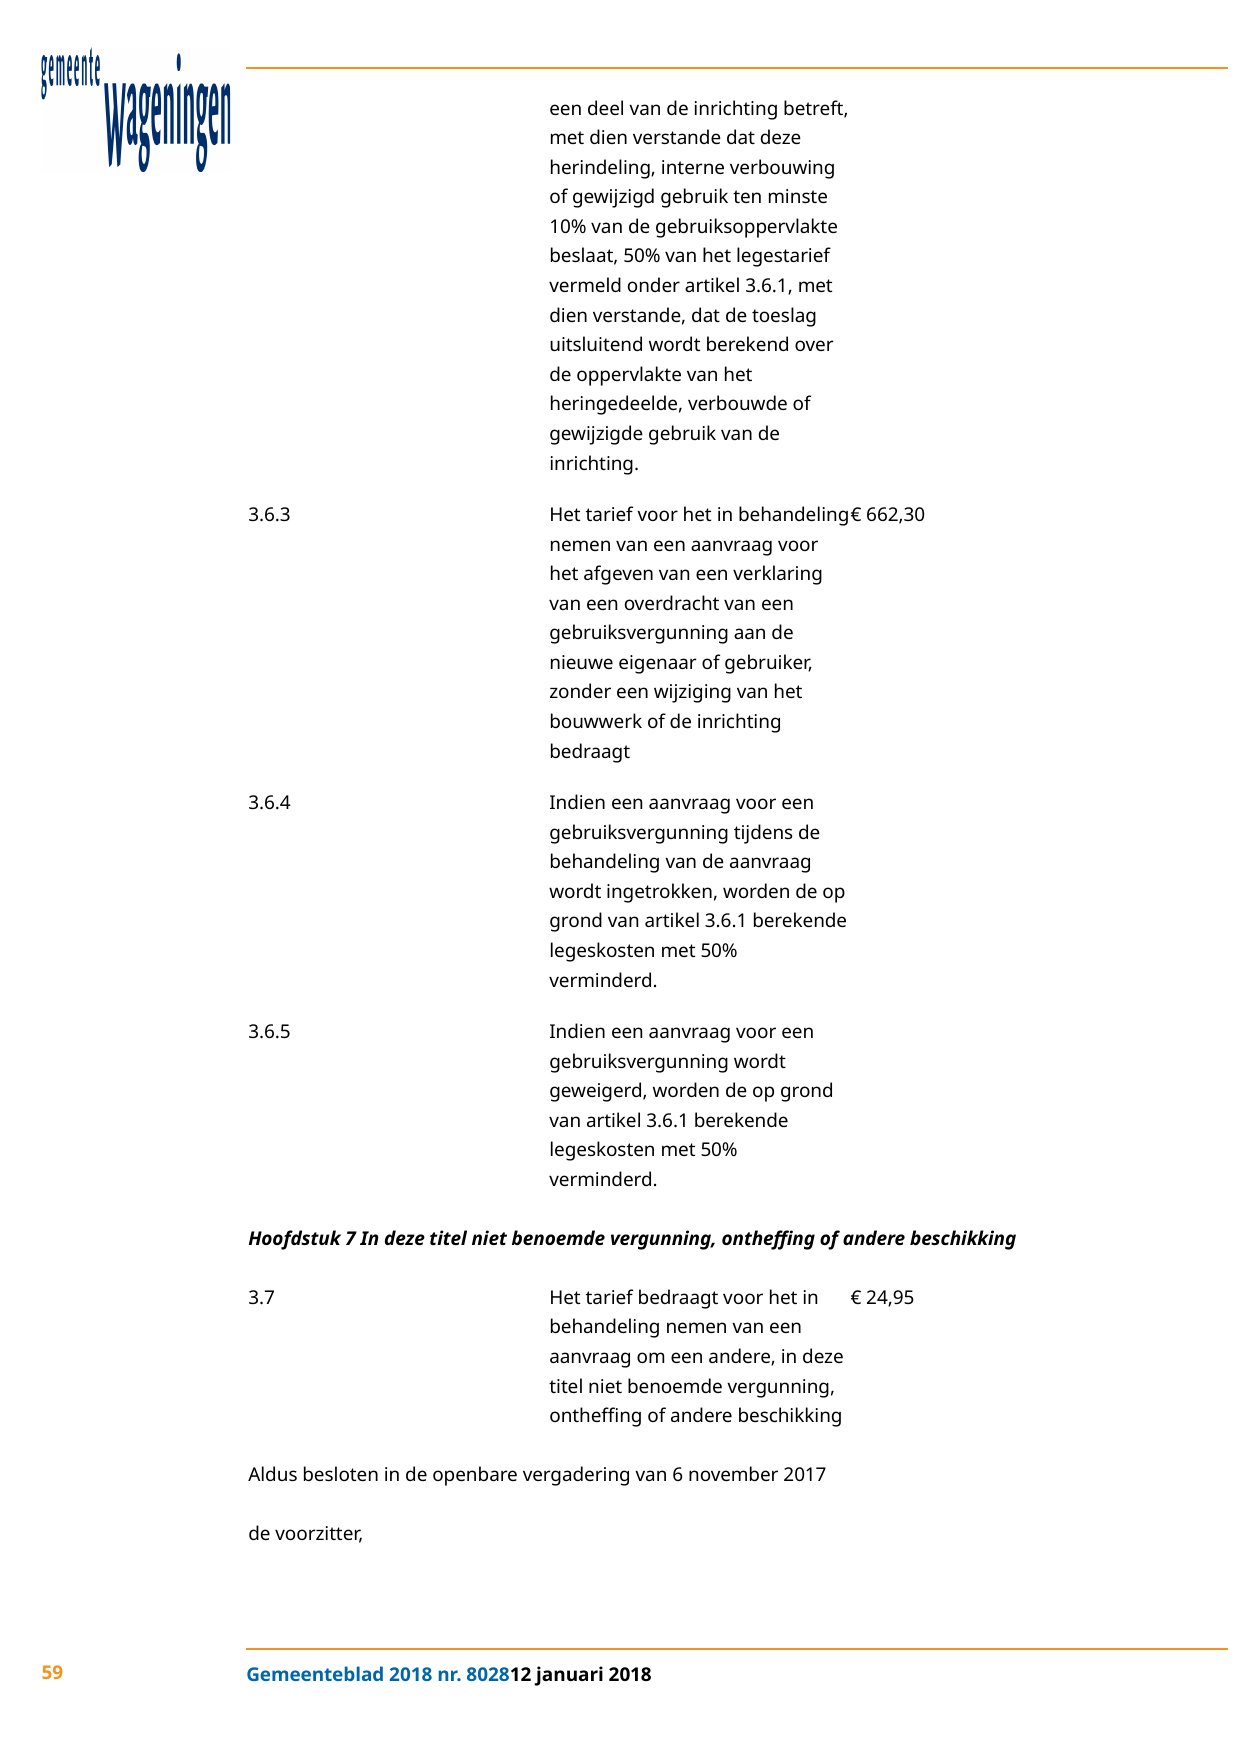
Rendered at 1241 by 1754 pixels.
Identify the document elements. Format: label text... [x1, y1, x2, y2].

table_cell Indien een aanvraag voor een gebruiksvergunning wordt geweigerd, worden de op grond van artikel 3.6.1 berekende legeskosten met 50% verminderd. [549, 1018, 850, 1192]
table_cell [549, 764, 850, 789]
table_cell een deel van de inrichting betreft, met dien verstande dat deze herindeling, interne verbouwing of gewijzigd gebruik ten minste 10% van de gebruiksoppervlakte beslaat, 50% van het legestarief vermeld onder artikel 3.6.1, met dien verstande, dat de toeslag uitsluitend wordt berekend over de oppervlakte van het heringedeelde, verbouwde of gewijzigde gebruik van de inrichting. [549, 95, 850, 476]
text Hoofdstuk 7 In deze titel niet benoemde vergunning, ontheffing of andere beschikking [248, 1225, 1152, 1251]
table_cell 3.6.5 [248, 1018, 549, 1192]
picture [41, 47, 231, 172]
table_cell Indien een aanvraag voor een gebruiksvergunning tijdens de behandeling van de aanvraag wordt ingetrokken, worden de op grond van artikel 3.6.1 berekende legeskosten met 50% verminderd. [549, 789, 850, 993]
table_cell € 662,30 [850, 501, 1152, 764]
table_cell 3.6.3 [248, 501, 549, 764]
table_cell [248, 993, 549, 1018]
table_cell Het tarief voor het in behandeling nemen van een aanvraag voor het afgeven van een verklaring van een overdracht van een gebruiksvergunning aan de nieuwe eigenaar of gebruiker, zonder een wijziging van het bouwwerk of de inrichting bedraagt [549, 501, 850, 764]
table_header Het tarief bedraagt voor het in behandeling nemen van een aanvraag om een andere, in deze titel niet benoemde vergunning, ontheffing of andere beschikking [549, 1284, 850, 1428]
table_cell [850, 95, 1152, 476]
table_cell [248, 476, 549, 501]
table_cell [850, 1018, 1152, 1192]
table_cell [850, 764, 1152, 789]
table_cell [850, 789, 1152, 993]
table_cell [248, 764, 549, 789]
table_cell [850, 476, 1152, 501]
table_cell [549, 476, 850, 501]
table_cell [850, 993, 1152, 1018]
table_header € 24,95 [850, 1284, 1152, 1428]
table_header 3.7 [248, 1284, 549, 1428]
table_cell [549, 993, 850, 1018]
table_cell 3.6.4 [248, 789, 549, 993]
table_cell [248, 95, 549, 476]
text Aldus besloten in de openbare vergadering van 6 november 2017 [248, 1461, 1152, 1487]
text de voorzitter, [248, 1520, 1152, 1546]
